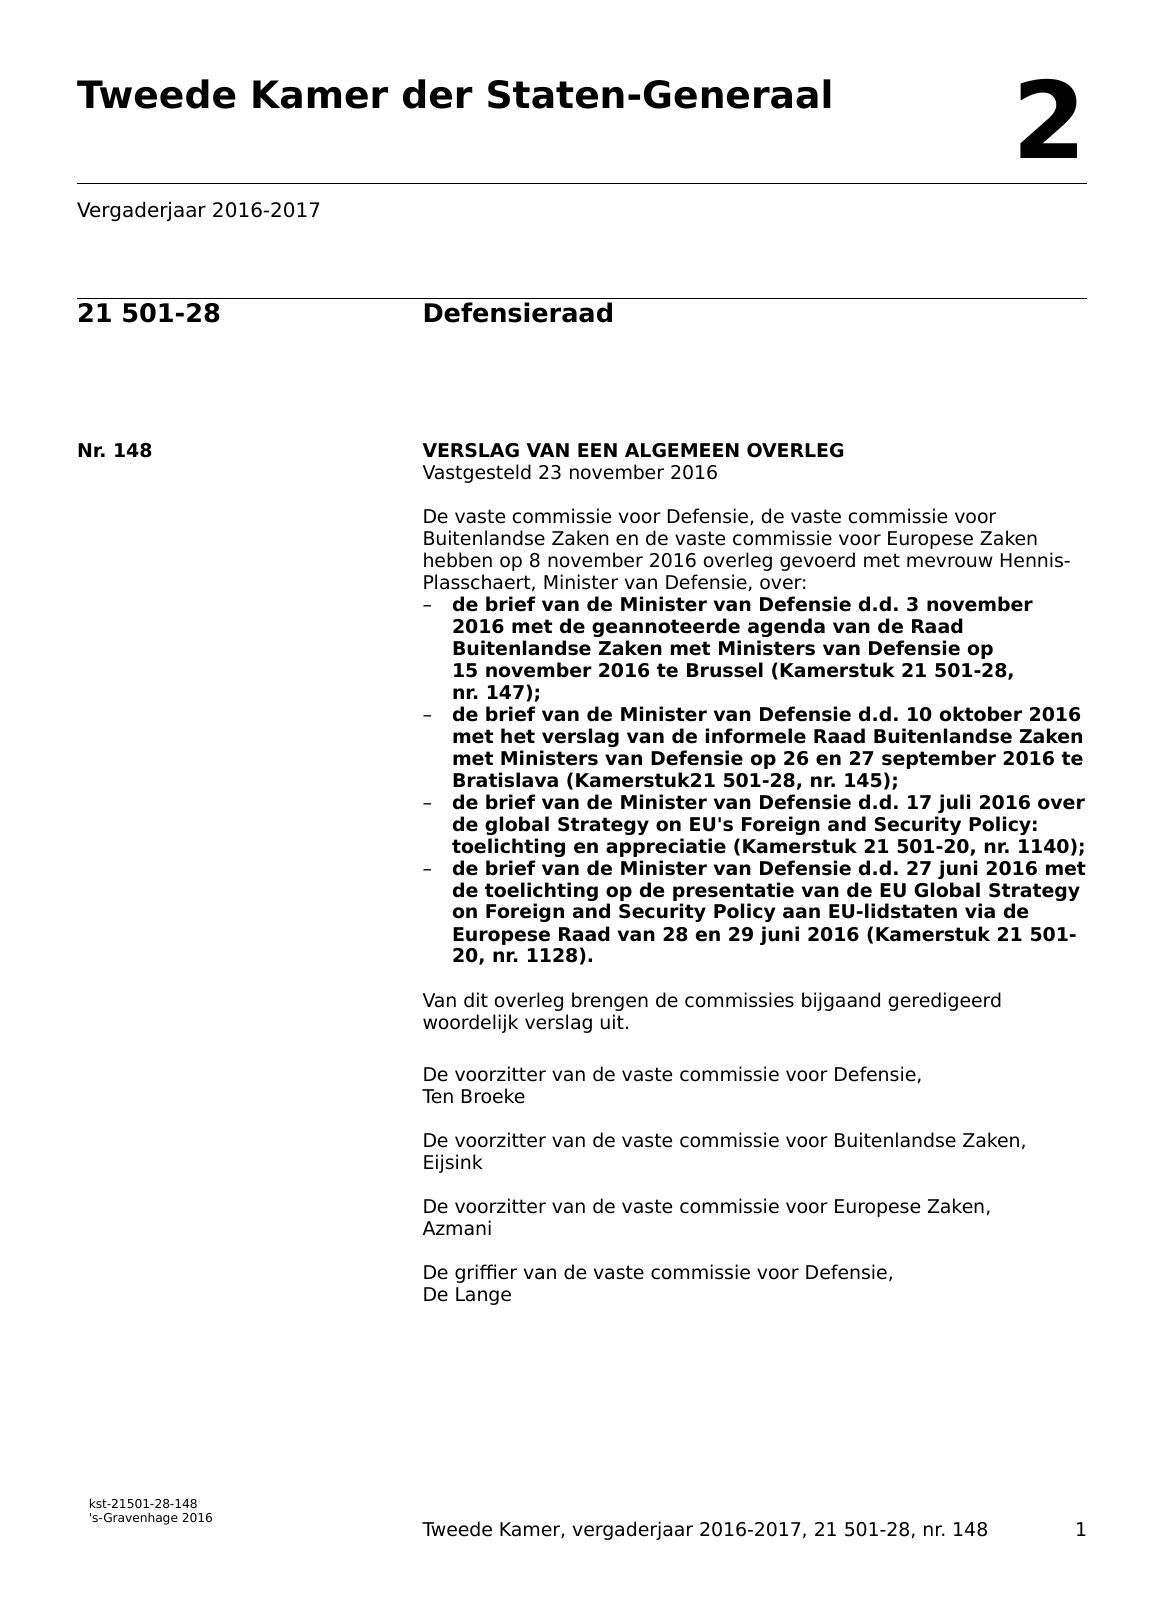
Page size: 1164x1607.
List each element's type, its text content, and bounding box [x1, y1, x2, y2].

text De voorzitter van de vaste commissie voor Europese Zaken, Azmani [422, 1196, 1087, 1240]
table_header 2 [886, 59, 1087, 183]
text De voorzitter van de vaste commissie voor Defensie, Ten Broeke [422, 1063, 1087, 1107]
table_header Tweede Kamer der Staten-Generaal [77, 59, 886, 183]
table_cell Vergaderjaar 2016-2017 [77, 184, 1087, 298]
subtitle Nr. 148 VERSLAG VAN EEN ALGEMEEN OVERLEG [77, 440, 1087, 462]
text – de brief van de Minister van Defensie d.d. 10 oktober 2016 met het verslag van de informele Raad Buitenlandse Zaken met Ministers van Defensie op 26 en 27 september 2016 te Bratislava (Kamerstuk21 501-28, nr. 145); [422, 704, 1087, 792]
text Van dit overleg brengen de commissies bijgaand geredigeerd woordelijk verslag uit. [422, 989, 1087, 1033]
text De griffier van de vaste commissie voor Defensie, De Lange [422, 1262, 1087, 1306]
text 's-Gravenhage 2016 [88, 1511, 323, 1525]
text – de brief van de Minister van Defensie d.d. 3 november 2016 met de geannoteerde agenda van de Raad Buitenlandse Zaken met Ministers van Defensie op 15 november 2016 te Brussel (Kamerstuk 21 501-28, nr. 147); [422, 594, 1087, 704]
text – de brief van de Minister van Defensie d.d. 17 juli 2016 over de global Strategy on EU's Foreign and Security Policy: toelichting en appreciatie (Kamerstuk 21 501-20, nr. 1140); [422, 792, 1087, 857]
text De voorzitter van de vaste commissie voor Buitenlandse Zaken, Eijsink [422, 1130, 1087, 1174]
text kst-21501-28-148 [88, 1497, 323, 1511]
text Vastgesteld 23 november 2016 [422, 462, 1087, 484]
text – de brief van de Minister van Defensie d.d. 27 juni 2016 met de toelichting op de presentatie van de EU Global Strategy on Foreign and Security Policy aan EU-lidstaten via de Europese Raad van 28 en 29 juni 2016 (Kamerstuk 21 501-20, nr. 1128). [422, 857, 1087, 967]
text De vaste commissie voor Defensie, de vaste commissie voor Buitenlandse Zaken en de vaste commissie voor Europese Zaken hebben op 8 november 2016 overleg gevoerd met mevrouw Hennis-Plasschaert, Minister van Defensie, over: [422, 506, 1087, 594]
subtitle 21 501-28 Defensieraad [77, 299, 1087, 329]
